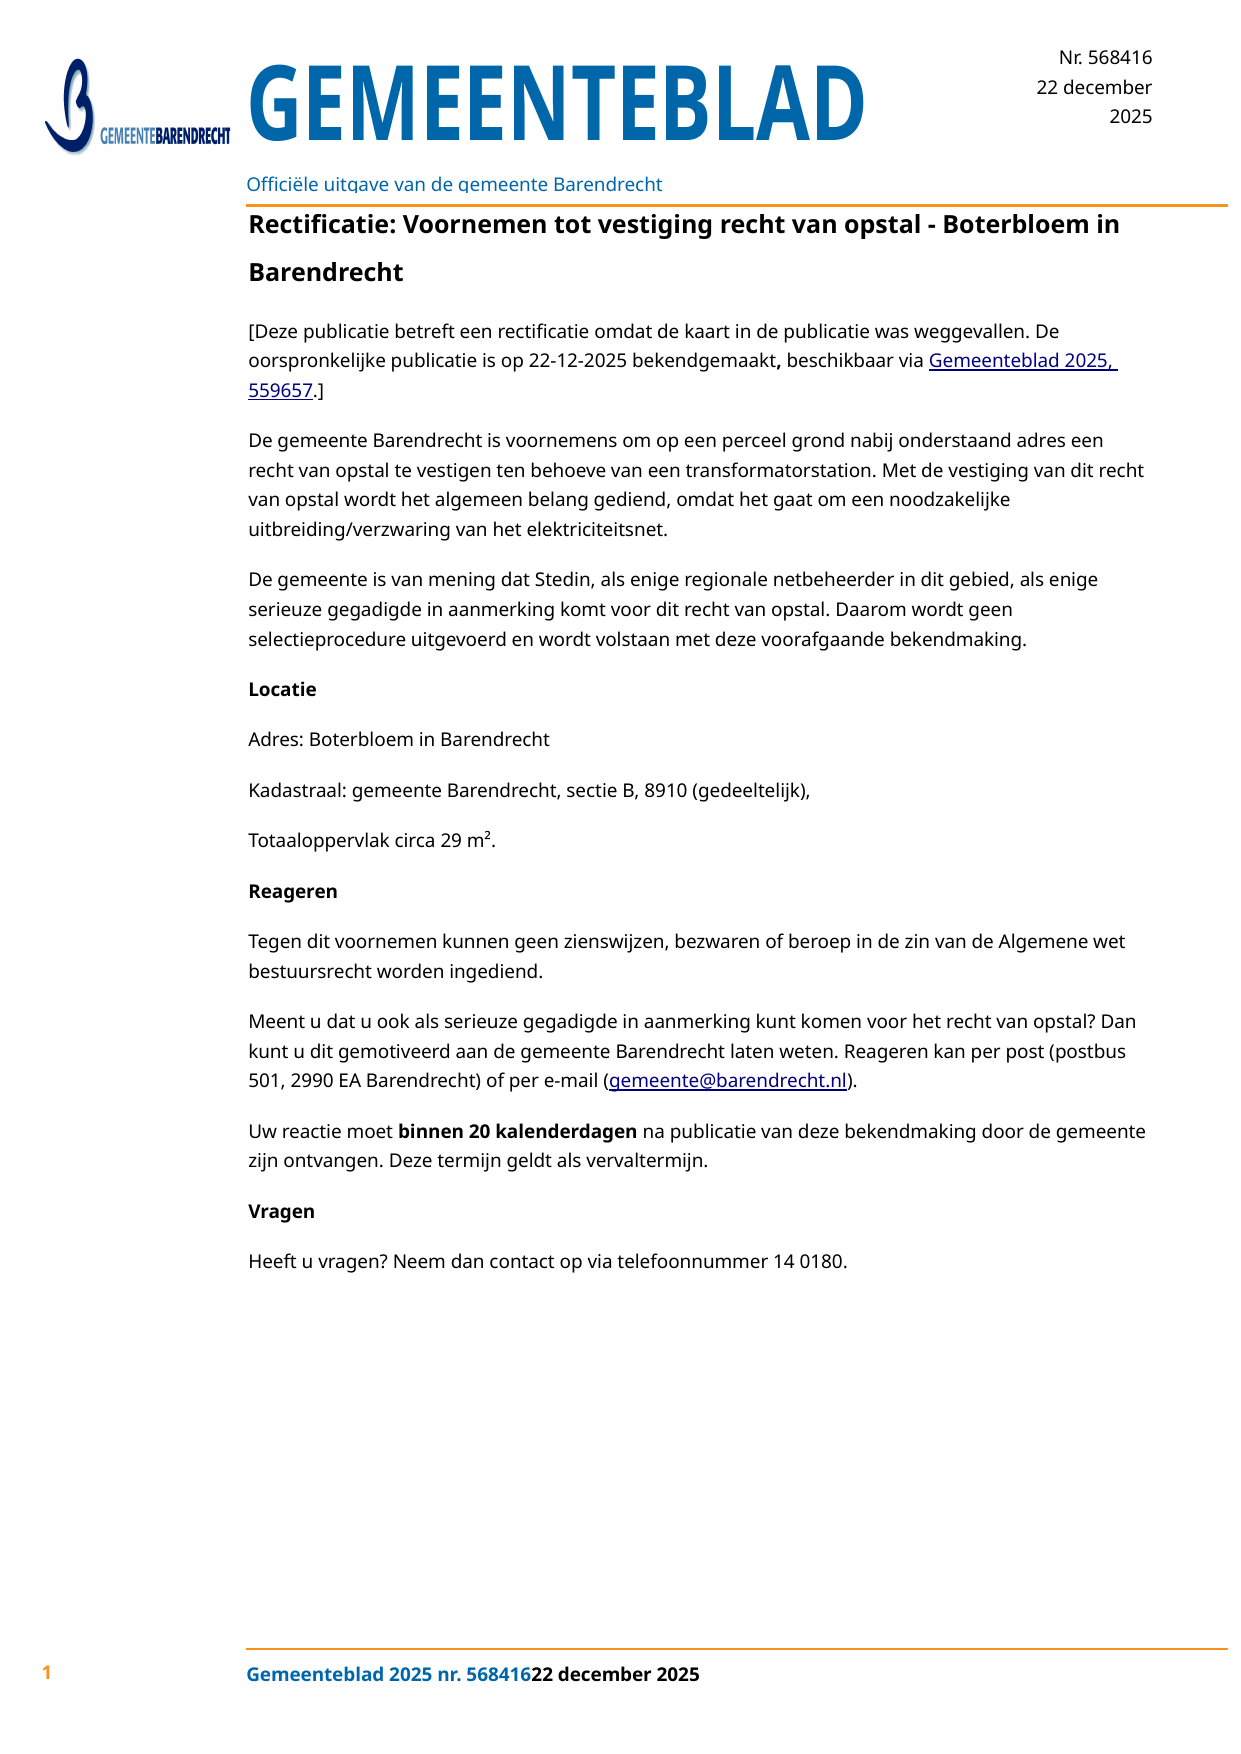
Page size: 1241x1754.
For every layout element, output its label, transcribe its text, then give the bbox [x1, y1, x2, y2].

text De gemeente Barendrecht is voornemens om op een perceel grond nabij onderstaand adres een recht van opstal te vestigen ten behoeve van een transformatorstation. Met de vestiging van dit recht van opstal wordt het algemeen belang gediend, omdat het gaat om een noodzakelijke uitbreiding/verzwaring van het elektriciteitsnet. [248, 427, 1152, 542]
text [Deze publicatie betreft een rectificatie omdat de kaart in de publicatie was weggevallen. De oorspronkelijke publicatie is op 22-12-2025 bekendgemaakt, beschikbaar via Gemeenteblad 2025, 559657.] [248, 318, 1152, 403]
text Heeft u vragen? Neem dan contact op via telefoonnummer 14 0180. [248, 1248, 1152, 1274]
text Meent u dat u ook als serieuze gegadigde in aanmerking kunt komen voor het recht van opstal? Dan kunt u dit gemotiveerd aan de gemeente Barendrecht laten weten. Reageren kan per post (postbus 501, 2990 EA Barendrecht) of per e-mail (gemeente@barendrecht.nl). [248, 1008, 1152, 1093]
text Rectificatie: Voornemen tot vestiging recht van opstal - Boterbloem in Barendrecht [248, 207, 1152, 288]
text De gemeente is van mening dat Stedin, als enige regionale netbeheerder in dit gebied, als enige serieuze gegadigde in aanmerking komt voor dit recht van opstal. Daarom wordt geen selectieprocedure uitgevoerd en wordt volstaan met deze voorafgaande bekendmaking. [248, 567, 1152, 652]
text Vragen [248, 1198, 1152, 1224]
text Totaaloppervlak circa 29 m². [248, 827, 1152, 853]
text Kadastraal: gemeente Barendrecht, sectie B, 8910 (gedeeltelijk), [248, 777, 1152, 803]
text Adres: Boterbloem in Barendrecht [248, 727, 1152, 752]
text Locatie [248, 676, 1152, 702]
text Tegen dit voornemen kunnen geen zienswijzen, bezwaren of beroep in de zin van de Algemene wet bestuursrecht worden ingediend. [248, 928, 1152, 984]
text Uw reactie moet binnen 20 kalenderdagen na publicatie van deze bekendmaking door de gemeente zijn ontvangen. Deze termijn geldt als vervaltermijn. [248, 1118, 1152, 1173]
text Reageren [248, 878, 1152, 904]
picture [41, 47, 231, 172]
